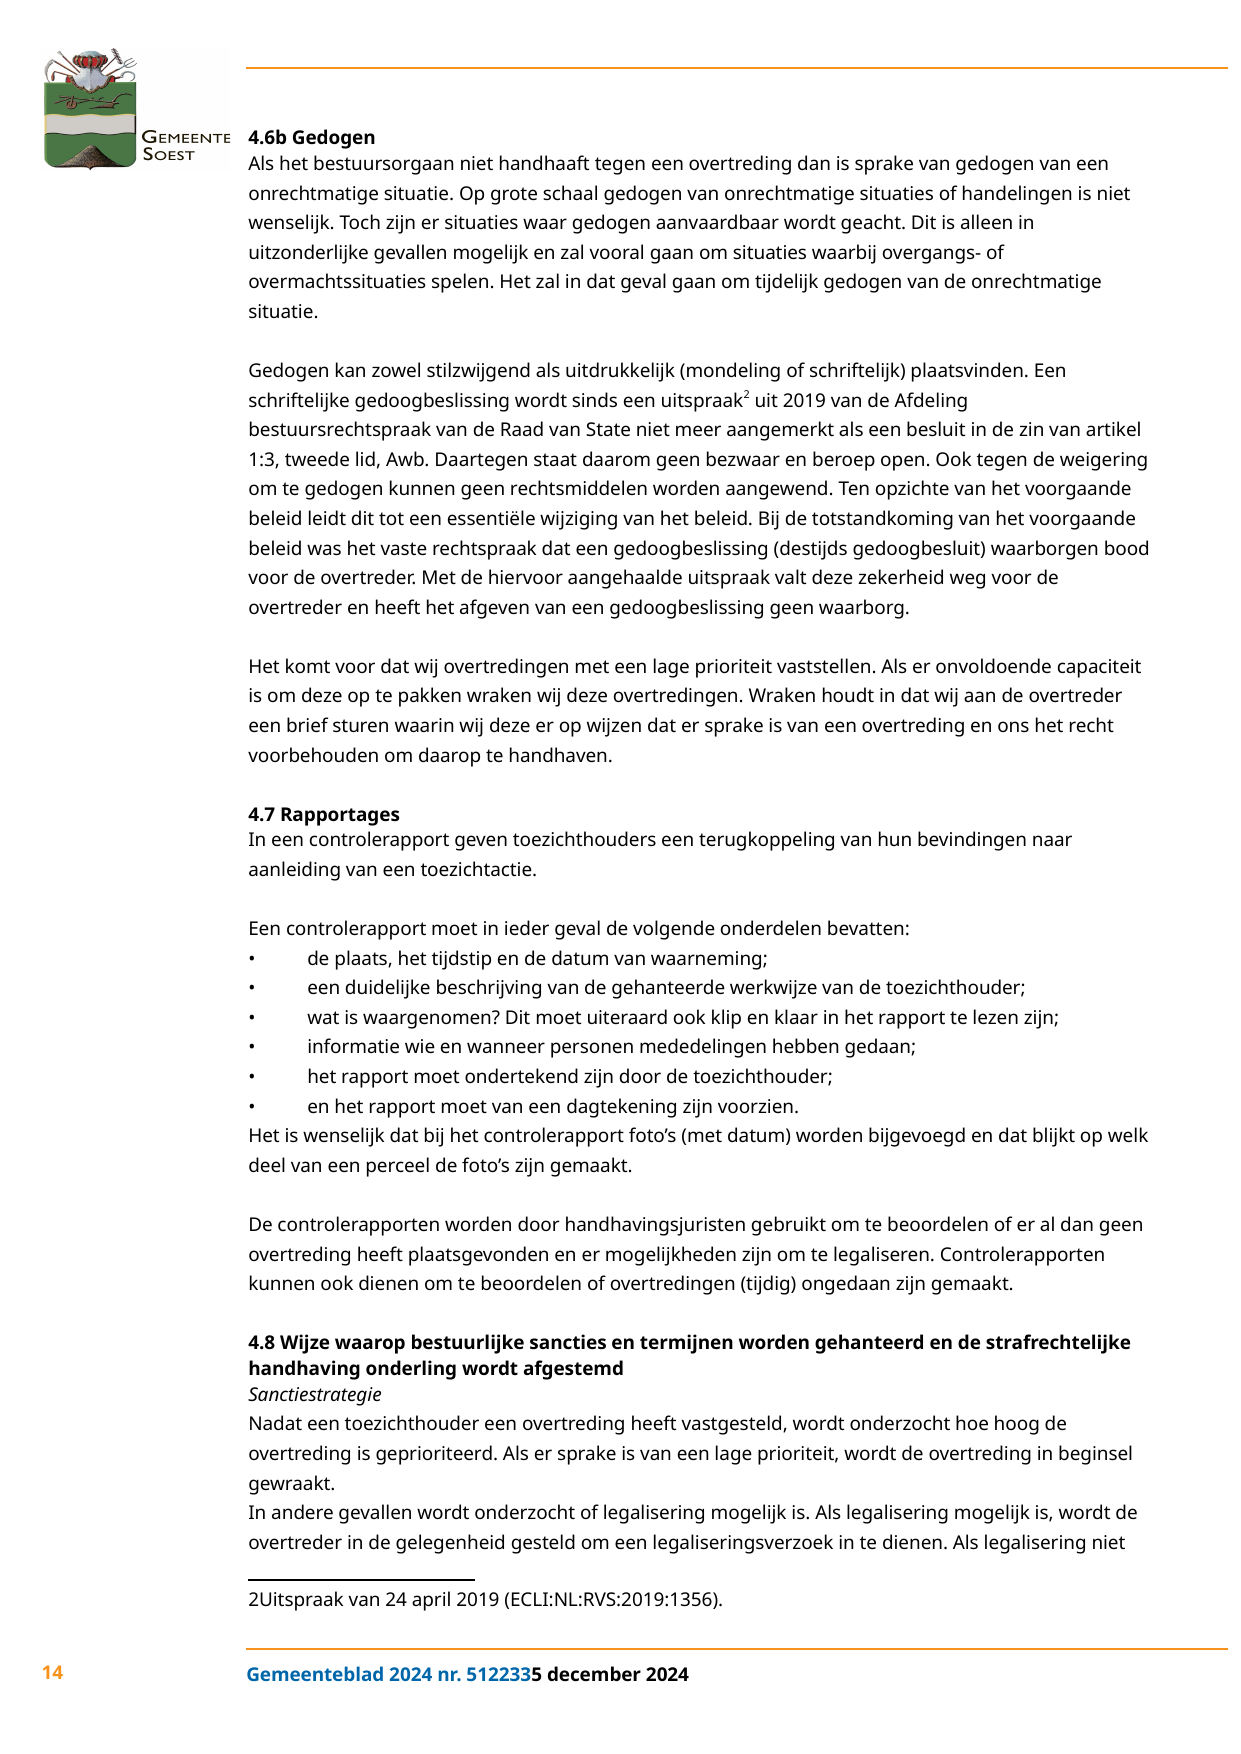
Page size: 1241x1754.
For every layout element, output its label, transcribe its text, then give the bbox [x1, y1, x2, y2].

text 4.8 Wijze waarop bestuurlijke sancties en termijnen worden gehanteerd en de strafrechtelijke handhaving onderling wordt afgestemd [248, 1329, 1152, 1381]
list en het rapport moet van een dagtekening zijn voorzien. [248, 1093, 1152, 1119]
text Nadat een toezichthouder een overtreding heeft vastgesteld, wordt onderzocht hoe hoog de overtreding is geprioriteerd. Als er sprake is van een lage prioriteit, wordt de overtreding in beginsel gewraakt. [248, 1411, 1152, 1496]
text Sanctiestrategie [248, 1381, 1152, 1407]
list een duidelijke beschrijving van de gehanteerde werkwijze van de toezichthouder; [248, 974, 1152, 1000]
text Een controlerapport moet in ieder geval de volgende onderdelen bevatten: [248, 915, 1152, 941]
text In een controlerapport geven toezichthouders een terugkoppeling van hun bevindingen naar aanleiding van een toezichtactie. [248, 827, 1152, 882]
list informatie wie en wanneer personen mededelingen hebben gedaan; [248, 1034, 1152, 1059]
list de plaats, het tijdstip en de datum van waarneming; [248, 945, 1152, 971]
text Het is wenselijk dat bij het controlerapport foto’s (met datum) worden bijgevoegd en dat blijkt op welk deel van een perceel de foto’s zijn gemaakt. [248, 1122, 1152, 1178]
text Uitspraak van 24 april 2019 (ECLI:NL:RVS:2019:1356). [248, 1586, 1152, 1612]
picture [41, 47, 231, 172]
list het rapport moet ondertekend zijn door de toezichthouder; [248, 1063, 1152, 1089]
text In andere gevallen wordt onderzocht of legalisering mogelijk is. Als legalisering mogelijk is, wordt de overtreder in de gelegenheid gesteld om een legaliseringsverzoek in te dienen. Als legalisering niet [248, 1499, 1152, 1555]
text 4.6b Gedogen [248, 124, 1152, 150]
text De controlerapporten worden door handhavingsjuristen gebruikt om te beoordelen of er al dan geen overtreding heeft plaatsgevonden en er mogelijkheden zijn om te legaliseren. Controlerapporten kunnen ook dienen om te beoordelen of overtredingen (tijdig) ongedaan zijn gemaakt. [248, 1211, 1152, 1296]
text Het komt voor dat wij overtredingen met een lage prioriteit vaststellen. Als er onvoldoende capaciteit is om deze op te pakken wraken wij deze overtredingen. Wraken houdt in dat wij aan de overtreder een brief sturen waarin wij deze er op wijzen dat er sprake is van een overtreding en ons het recht voorbehouden om daarop te handhaven. [248, 653, 1152, 767]
text 4.7 Rapportages [248, 801, 1152, 827]
text Als het bestuursorgaan niet handhaaft tegen een overtreding dan is sprake van gedogen van een onrechtmatige situatie. Op grote schaal gedogen van onrechtmatige situaties of handelingen is niet wenselijk. Toch zijn er situaties waar gedogen aanvaardbaar wordt geacht. Dit is alleen in uitzonderlijke gevallen mogelijk en zal vooral gaan om situaties waarbij overgangs- of overmachtssituaties spelen. Het zal in dat geval gaan om tijdelijk gedogen van de onrechtmatige situatie. [248, 150, 1152, 324]
list wat is waargenomen? Dit moet uiteraard ook klip en klaar in het rapport te lezen zijn; [248, 1004, 1152, 1030]
text Gedogen kan zowel stilzwijgend als uitdrukkelijk (mondeling of schriftelijk) plaatsvinden. Een schriftelijke gedoogbeslissing wordt sinds een uitspraak uit 2019 van de Afdeling bestuursrechtspraak van de Raad van State niet meer aangemerkt als een besluit in de zin van artikel 1:3, tweede lid, Awb. Daartegen staat daarom geen bezwaar en beroep open. Ook tegen de weigering om te gedogen kunnen geen rechtsmiddelen worden aangewend. Ten opzichte van het voorgaande beleid leidt dit tot een essentiële wijziging van het beleid. Bij de totstandkoming van het voorgaande beleid was het vaste rechtspraak dat een gedoogbeslissing (destijds gedoogbesluit) waarborgen bood voor de overtreder. Met de hiervoor aangehaalde uitspraak valt deze zekerheid weg voor de overtreder en heeft het afgeven van een gedoogbeslissing geen waarborg. [248, 357, 1152, 619]
